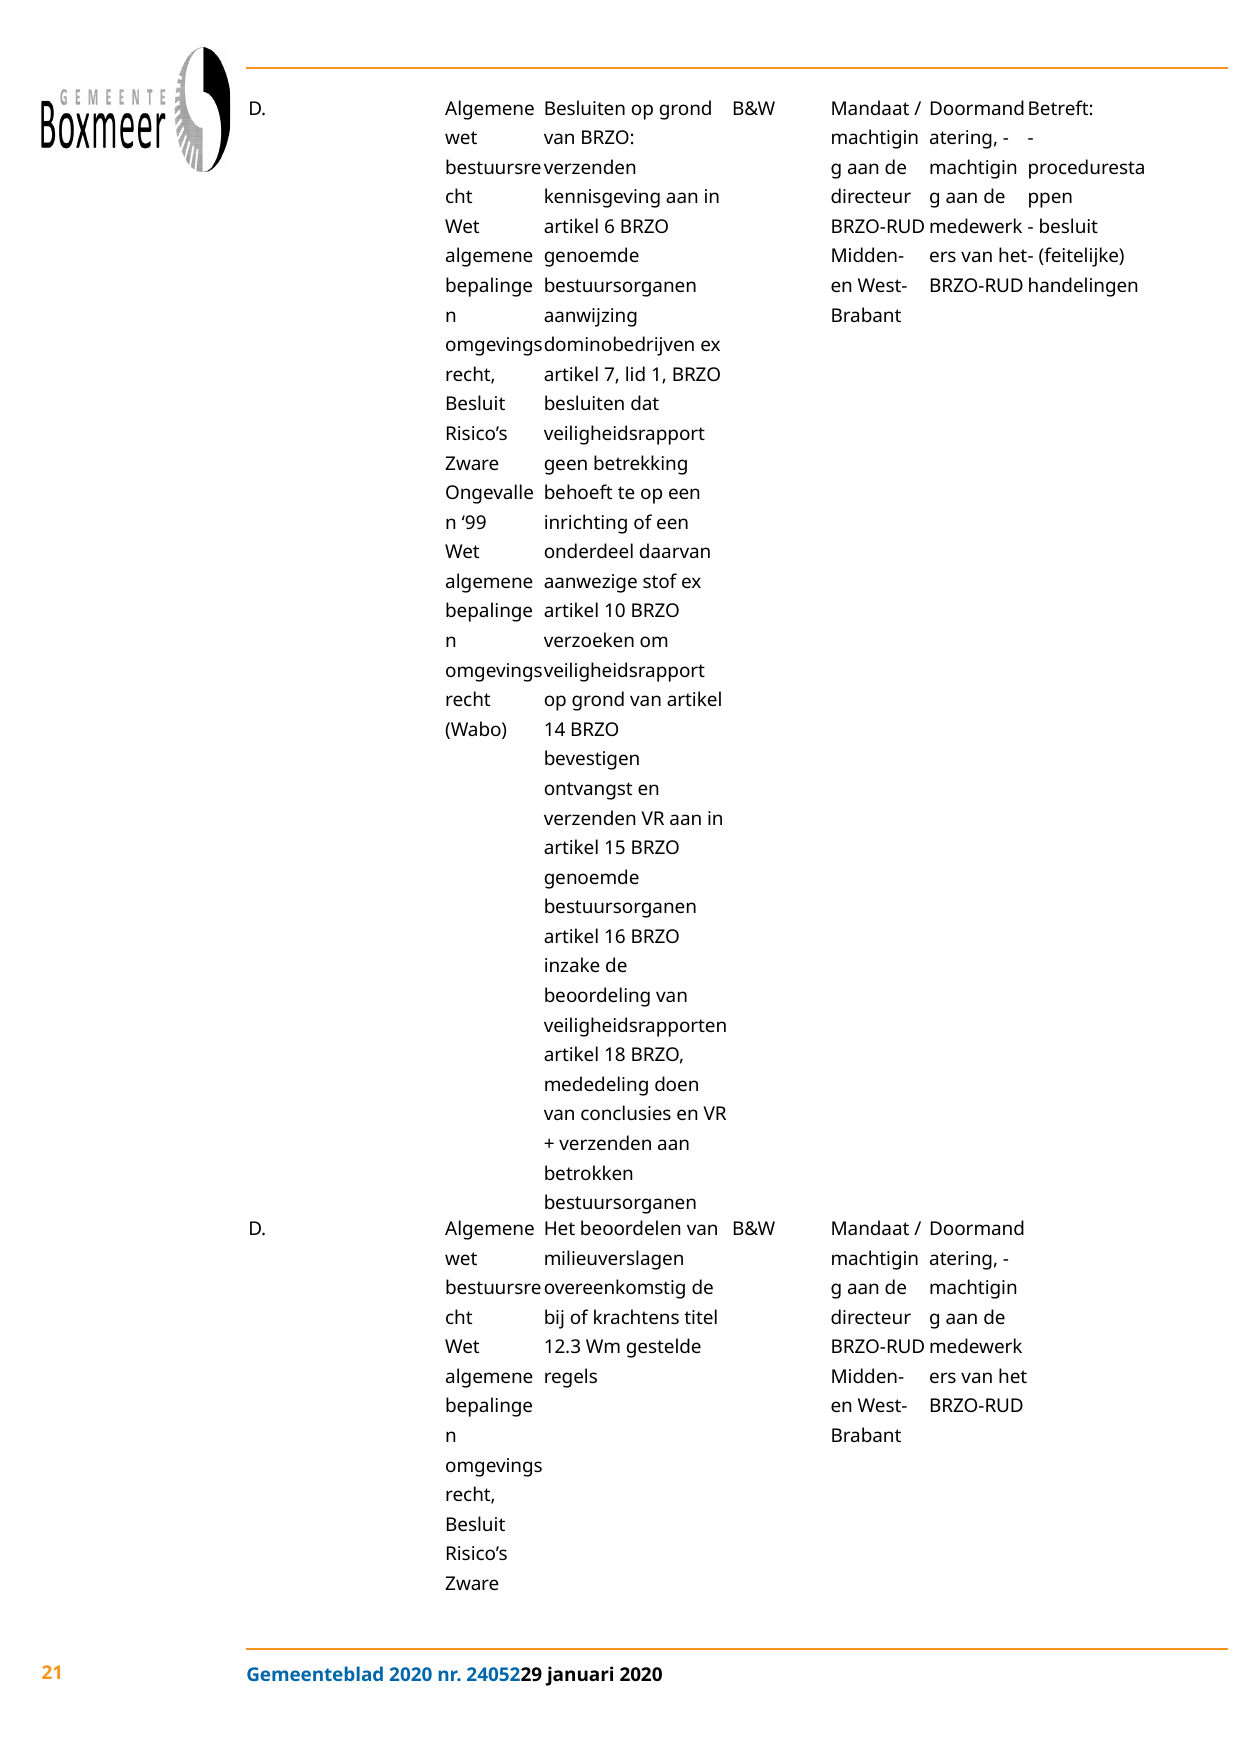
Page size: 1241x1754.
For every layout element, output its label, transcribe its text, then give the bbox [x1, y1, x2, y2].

table_cell Besluiten op grond van BRZO: verzenden kennisgeving aan in artikel 6 BRZO genoemde bestuursorganen aanwijzing dominobedrijven ex artikel 7, lid 1, BRZO besluiten dat veiligheidsrapport geen betrekking behoeft te op een inrichting of een onderdeel daarvan aanwezige stof ex artikel 10 BRZO verzoeken om veiligheidsrapport op grond van artikel 14 BRZO bevestigen ontvangst en verzenden VR aan in artikel 15 BRZO genoemde bestuursorganen artikel 16 BRZO inzake de beoordeling van veiligheidsrapporten artikel 18 BRZO, mededeling doen van conclusies en VR + verzenden aan betrokken bestuursorganen [544, 95, 732, 1215]
table_cell Doormandatering, - machtiging aan de medewerkers van het BRZO-RUD [929, 1215, 1027, 1596]
table_cell Het beoordelen van milieuverslagen overeenkomstig de bij of krachtens titel 12.3 Wm gestelde regels [544, 1215, 732, 1596]
table_cell [1028, 1215, 1152, 1596]
table_cell B&W [732, 1215, 830, 1596]
table_cell [346, 1215, 445, 1596]
table_cell B&W [732, 95, 830, 1215]
table_cell [346, 95, 445, 1215]
table_cell Algemene wet bestuursrecht Wet algemene bepalingen omgevingsrecht, Besluit Risico’s Zware [445, 1215, 543, 1596]
table_cell Mandaat / machtiging aan de directeur BRZO-RUD Midden- en West-Brabant [830, 1215, 929, 1596]
table_cell D. [248, 1215, 346, 1596]
table_cell Mandaat / machtiging aan de directeur BRZO-RUD Midden- en West-Brabant [830, 95, 929, 1215]
table_cell Algemene wet bestuursrecht Wet algemene bepalingen omgevingsrecht, Besluit Risico’s Zware Ongevallen ‘99 Wet algemene bepalingen omgevingsrecht (Wabo) [445, 95, 543, 1215]
table_cell Doormandatering, - machtiging aan de medewerkers van het BRZO-RUD [929, 95, 1027, 1215]
picture [41, 47, 231, 172]
table_cell Betreft: - procedurestappen - besluit - (feitelijke) handelingen [1028, 95, 1152, 1215]
table_cell D. [248, 95, 346, 1215]
